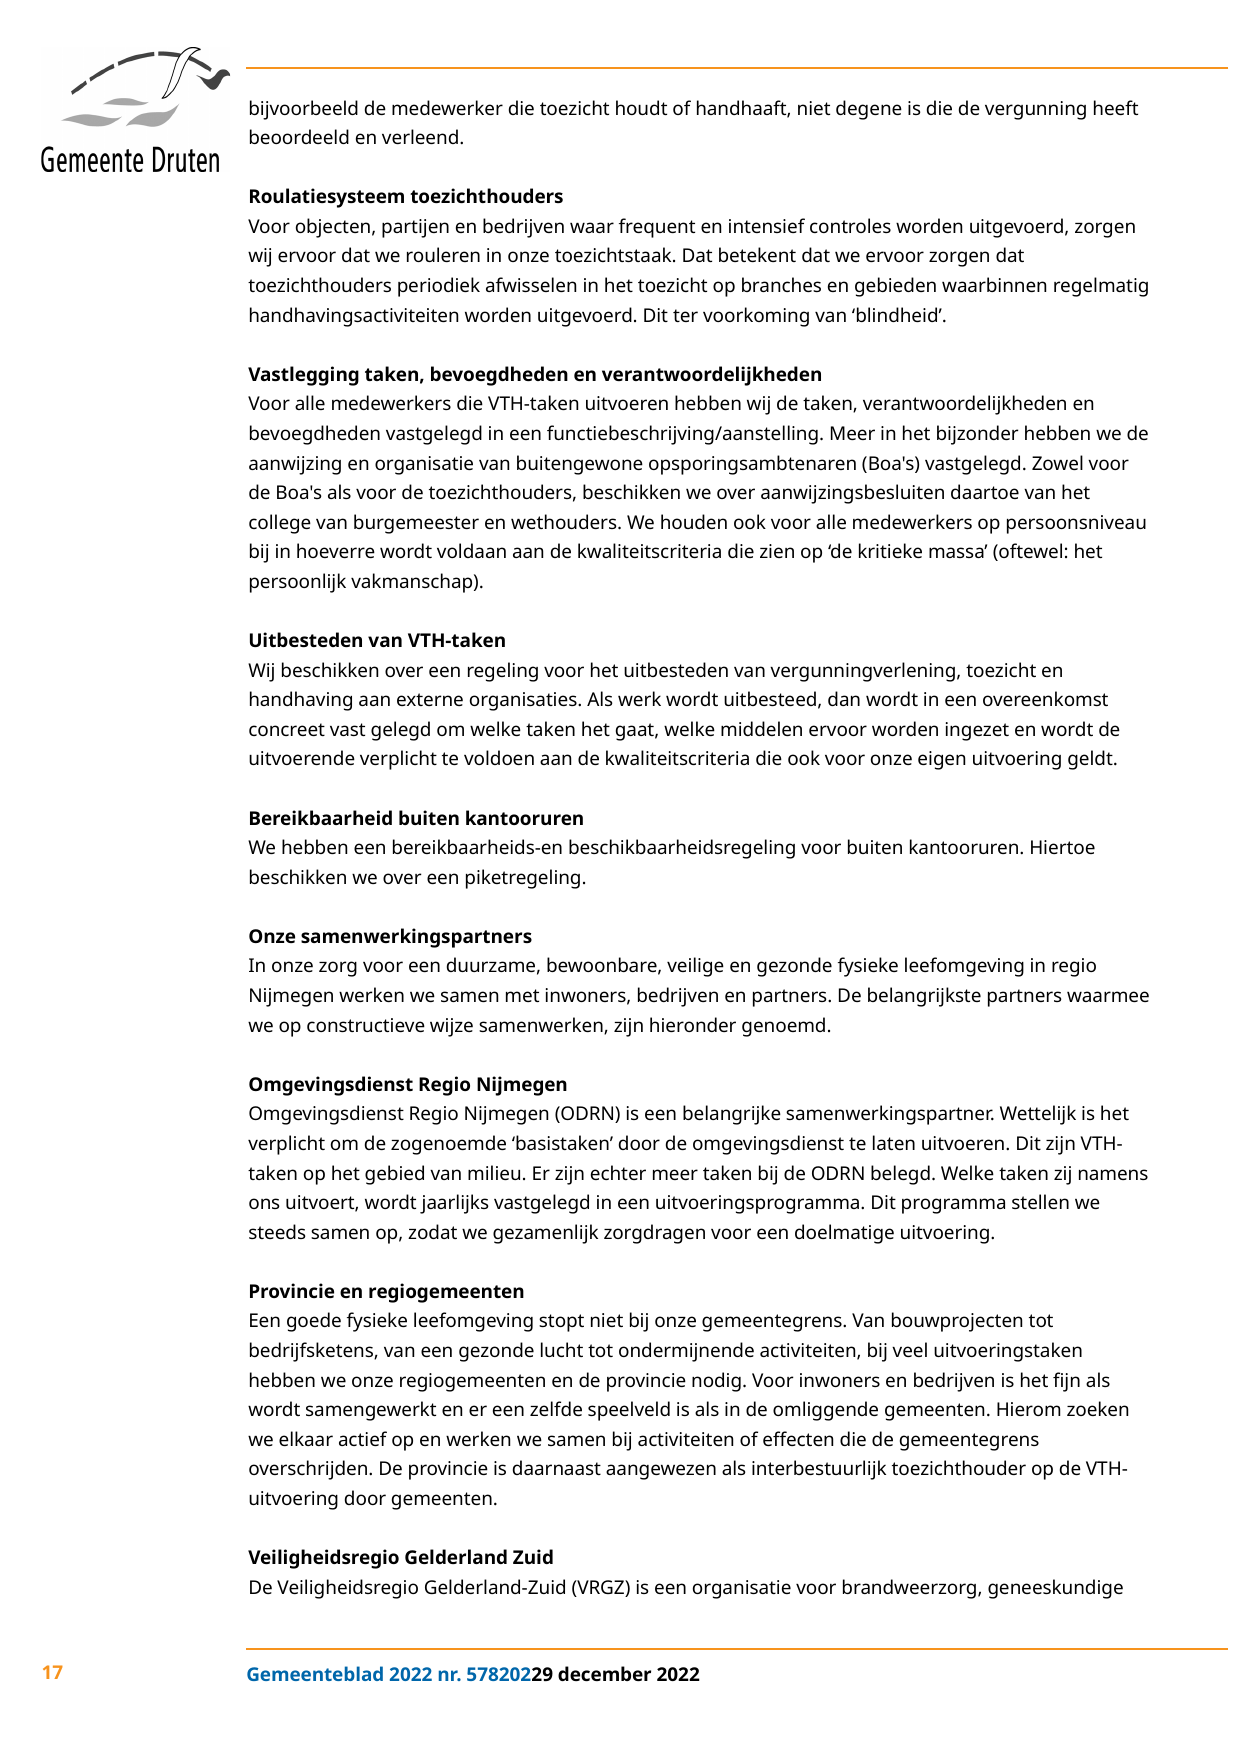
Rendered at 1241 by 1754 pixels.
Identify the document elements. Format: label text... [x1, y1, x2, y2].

text Vastlegging taken, bevoegdheden en verantwoordelijkheden [248, 361, 1152, 387]
text Voor alle medewerkers die VTH-taken uitvoeren hebben wij de taken, verantwoordelijkheden en bevoegdheden vastgelegd in een functiebeschrijving/aanstelling. Meer in het bijzonder hebben we de aanwijzing en organisatie van buitengewone opsporingsambtenaren (Boa's) vastgelegd. Zowel voor de Boa's als voor de toezichthouders, beschikken we over aanwijzingsbesluiten daartoe van het college van burgemeester en wethouders. We houden ook voor alle medewerkers op persoonsniveau bij in hoeverre wordt voldaan aan de kwaliteitscriteria die zien op ‘de kritieke massa’ (oftewel: het persoonlijk vakmanschap). [248, 391, 1152, 594]
text In onze zorg voor een duurzame, bewoonbare, veilige en gezonde fysieke leefomgeving in regio Nijmegen werken we samen met inwoners, bedrijven en partners. De belangrijkste partners waarmee we op constructieve wijze samenwerken, zijn hieronder genoemd. [248, 953, 1152, 1038]
text De Veiligheidsregio Gelderland-Zuid (VRGZ) is een organisatie voor brandweerzorg, geneeskundige [248, 1574, 1152, 1600]
text We hebben een bereikbaarheids-en beschikbaarheidsregeling voor buiten kantooruren. Hiertoe beschikken we over een piketregeling. [248, 834, 1152, 890]
text Een goede fysieke leefomgeving stopt niet bij onze gemeentegrens. Van bouwprojecten tot bedrijfsketens, van een gezonde lucht tot ondermijnende activiteiten, bij veel uitvoeringstaken hebben we onze regiogemeenten en de provincie nodig. Voor inwoners en bedrijven is het fijn als wordt samengewerkt en er een zelfde speelveld is als in de omliggende gemeenten. Hierom zoeken we elkaar actief op en werken we samen bij activiteiten of effecten die de gemeentegrens overschrijden. De provincie is daarnaast aangewezen als interbestuurlijk toezichthouder op de VTH-uitvoering door gemeenten. [248, 1308, 1152, 1511]
text Omgevingsdienst Regio Nijmegen (ODRN) is een belangrijke samenwerkingspartner. Wettelijk is het verplicht om de zogenoemde ‘basistaken’ door de omgevingsdienst te laten uitvoeren. Dit zijn VTH-taken op het gebied van milieu. Er zijn echter meer taken bij de ODRN belegd. Welke taken zij namens ons uitvoert, wordt jaarlijks vastgelegd in een uitvoeringsprogramma. Dit programma stellen we steeds samen op, zodat we gezamenlijk zorgdragen voor een doelmatige uitvoering. [248, 1101, 1152, 1245]
text Voor objecten, partijen en bedrijven waar frequent en intensief controles worden uitgevoerd, zorgen wij ervoor dat we rouleren in onze toezichtstaak. Dat betekent dat we ervoor zorgen dat toezichthouders periodiek afwisselen in het toezicht op branches en gebieden waarbinnen regelmatig handhavingsactiviteiten worden uitgevoerd. Dit ter voorkoming van ‘blindheid’. [248, 213, 1152, 328]
text Onze samenwerkingspartners [248, 923, 1152, 949]
text Omgevingsdienst Regio Nijmegen [248, 1071, 1152, 1097]
text Veiligheidsregio Gelderland Zuid [248, 1544, 1152, 1570]
text Provincie en regiogemeenten [248, 1278, 1152, 1304]
text bijvoorbeeld de medewerker die toezicht houdt of handhaaft, niet degene is die de vergunning heeft beoordeeld en verleend. [248, 95, 1152, 150]
text Uitbesteden van VTH-taken [248, 627, 1152, 653]
text Bereikbaarheid buiten kantooruren [248, 805, 1152, 831]
picture [41, 47, 231, 172]
text Roulatiesysteem toezichthouders [248, 183, 1152, 209]
text Wij beschikken over een regeling voor het uitbesteden van vergunningverlening, toezicht en handhaving aan externe organisaties. Als werk wordt uitbesteed, dan wordt in een overeenkomst concreet vast gelegd om welke taken het gaat, welke middelen ervoor worden ingezet en wordt de uitvoerende verplicht te voldoen aan de kwaliteitscriteria die ook voor onze eigen uitvoering geldt. [248, 657, 1152, 771]
